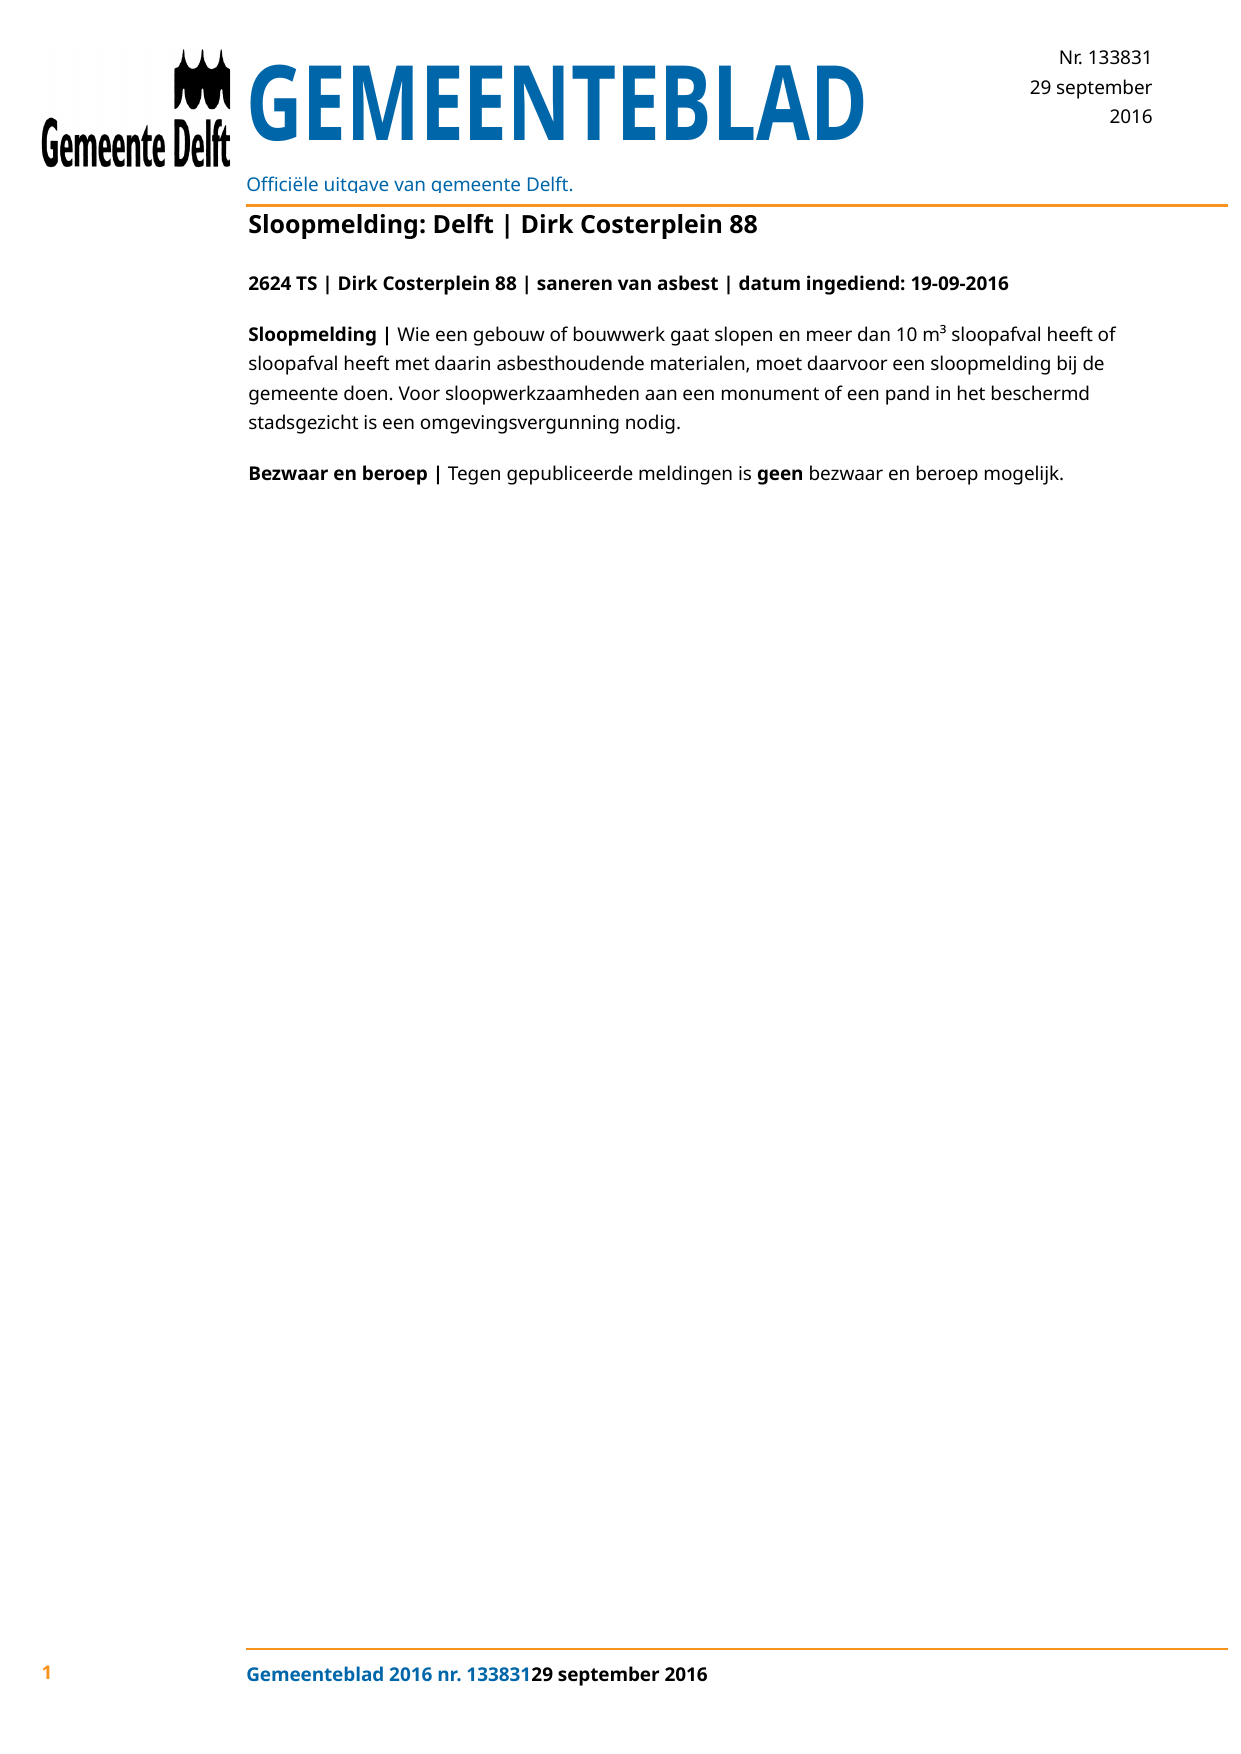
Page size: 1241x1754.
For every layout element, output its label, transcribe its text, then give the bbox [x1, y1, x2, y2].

text 2624 TS | Dirk Costerplein 88 | saneren van asbest | datum ingediend: 19-09-2016 [248, 270, 1152, 296]
text Sloopmelding: Delft | Dirk Costerplein 88 [248, 207, 1152, 241]
text Bezwaar en beroep | Tegen gepubliceerde meldingen is geen bezwaar en beroep mogelijk. [248, 460, 1152, 486]
picture [41, 47, 231, 172]
text Sloopmelding | Wie een gebouw of bouwwerk gaat slopen en meer dan 10 m³ sloopafval heeft of sloopafval heeft met daarin asbesthoudende materialen, moet daarvoor een sloopmelding bij de gemeente doen. Voor sloopwerkzaamheden aan een monument of een pand in het beschermd stadsgezicht is een omgevingsvergunning nodig. [248, 321, 1152, 435]
